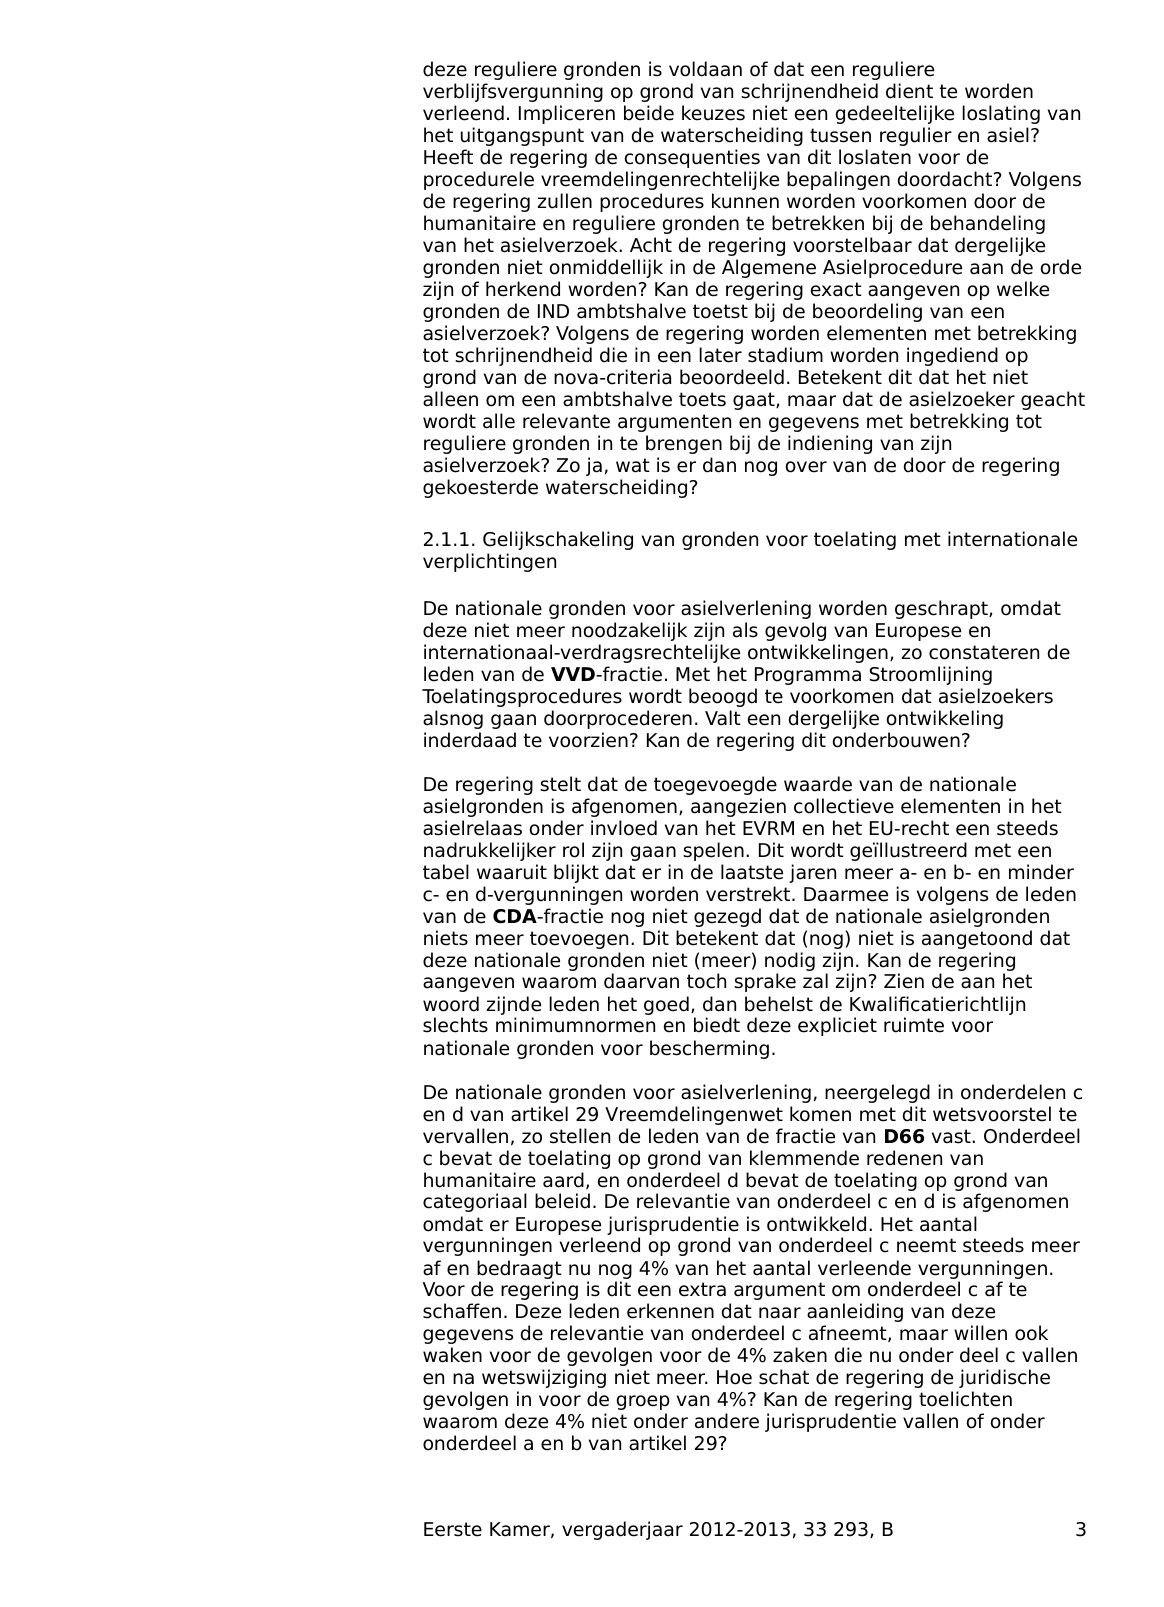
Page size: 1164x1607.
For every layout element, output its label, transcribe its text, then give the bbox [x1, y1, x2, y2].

text De regering stelt dat de toegevoegde waarde van de nationale asielgronden is afgenomen, aangezien collectieve elementen in het asielrelaas onder invloed van het EVRM en het EU-recht een steeds nadrukkelijker rol zijn gaan spelen. Dit wordt geïllustreerd met een tabel waaruit blijkt dat er in de laatste jaren meer a- en b- en minder c- en d-vergunningen worden verstrekt. Daarmee is volgens de leden van de CDA-fractie nog niet gezegd dat de nationale asielgronden niets meer toevoegen. Dit betekent dat (nog) niet is aangetoond dat deze nationale gronden niet (meer) nodig zijn. Kan de regering aangeven waarom daarvan toch sprake zal zijn? Zien de aan het woord zijnde leden het goed, dan behelst de Kwalificatierichtlijn slechts minimumnormen en biedt deze expliciet ruimte voor nationale gronden voor bescherming. [422, 774, 1087, 1059]
subtitle 2.1.1. Gelijkschakeling van gronden voor toelating met internationale verplichtingen [422, 529, 1087, 573]
text deze reguliere gronden is voldaan of dat een reguliere verblijfsvergunning op grond van schrijnendheid dient te worden verleend. Impliceren beide keuzes niet een gedeeltelijke loslating van het uitgangspunt van de waterscheiding tussen regulier en asiel? Heeft de regering de consequenties van dit loslaten voor de procedurele vreemdelingenrechtelijke bepalingen doordacht? Volgens de regering zullen procedures kunnen worden voorkomen door de humanitaire en reguliere gronden te betrekken bij de behandeling van het asielverzoek. Acht de regering voorstelbaar dat dergelijke gronden niet onmiddellijk in de Algemene Asielprocedure aan de orde zijn of herkend worden? Kan de regering exact aangeven op welke gronden de IND ambtshalve toetst bij de beoordeling van een asielverzoek? Volgens de regering worden elementen met betrekking tot schrijnendheid die in een later stadium worden ingediend op grond van de nova-criteria beoordeeld. Betekent dit dat het niet alleen om een ambtshalve toets gaat, maar dat de asielzoeker geacht wordt alle relevante argumenten en gegevens met betrekking tot reguliere gronden in te brengen bij de indiening van zijn asielverzoek? Zo ja, wat is er dan nog over van de door de regering gekoesterde waterscheiding? [422, 59, 1087, 499]
text De nationale gronden voor asielverlening, neergelegd in onderdelen c en d van artikel 29 Vreemdelingenwet komen met dit wetsvoorstel te vervallen, zo stellen de leden van de fractie van D66 vast. Onderdeel c bevat de toelating op grond van klemmende redenen van humanitaire aard, en onderdeel d bevat de toelating op grond van categoriaal beleid. De relevantie van onderdeel c en d is afgenomen omdat er Europese jurisprudentie is ontwikkeld. Het aantal vergunningen verleend op grond van onderdeel c neemt steeds meer af en bedraagt nu nog 4% van het aantal verleende vergunningen. Voor de regering is dit een extra argument om onderdeel c af te schaffen. Deze leden erkennen dat naar aanleiding van deze gegevens de relevantie van onderdeel c afneemt, maar willen ook waken voor de gevolgen voor de 4% zaken die nu onder deel c vallen en na wetswijziging niet meer. Hoe schat de regering de juridische gevolgen in voor de groep van 4%? Kan de regering toelichten waarom deze 4% niet onder andere jurisprudentie vallen of onder onderdeel a en b van artikel 29? [422, 1082, 1087, 1455]
text De nationale gronden voor asielverlening worden geschrapt, omdat deze niet meer noodzakelijk zijn als gevolg van Europese en internationaal-verdragsrechtelijke ontwikkelingen, zo constateren de leden van de VVD-fractie. Met het Programma Stroomlijning Toelatingsprocedures wordt beoogd te voorkomen dat asielzoekers alsnog gaan doorprocederen. Valt een dergelijke ontwikkeling inderdaad te voorzien? Kan de regering dit onderbouwen? [422, 598, 1087, 751]
